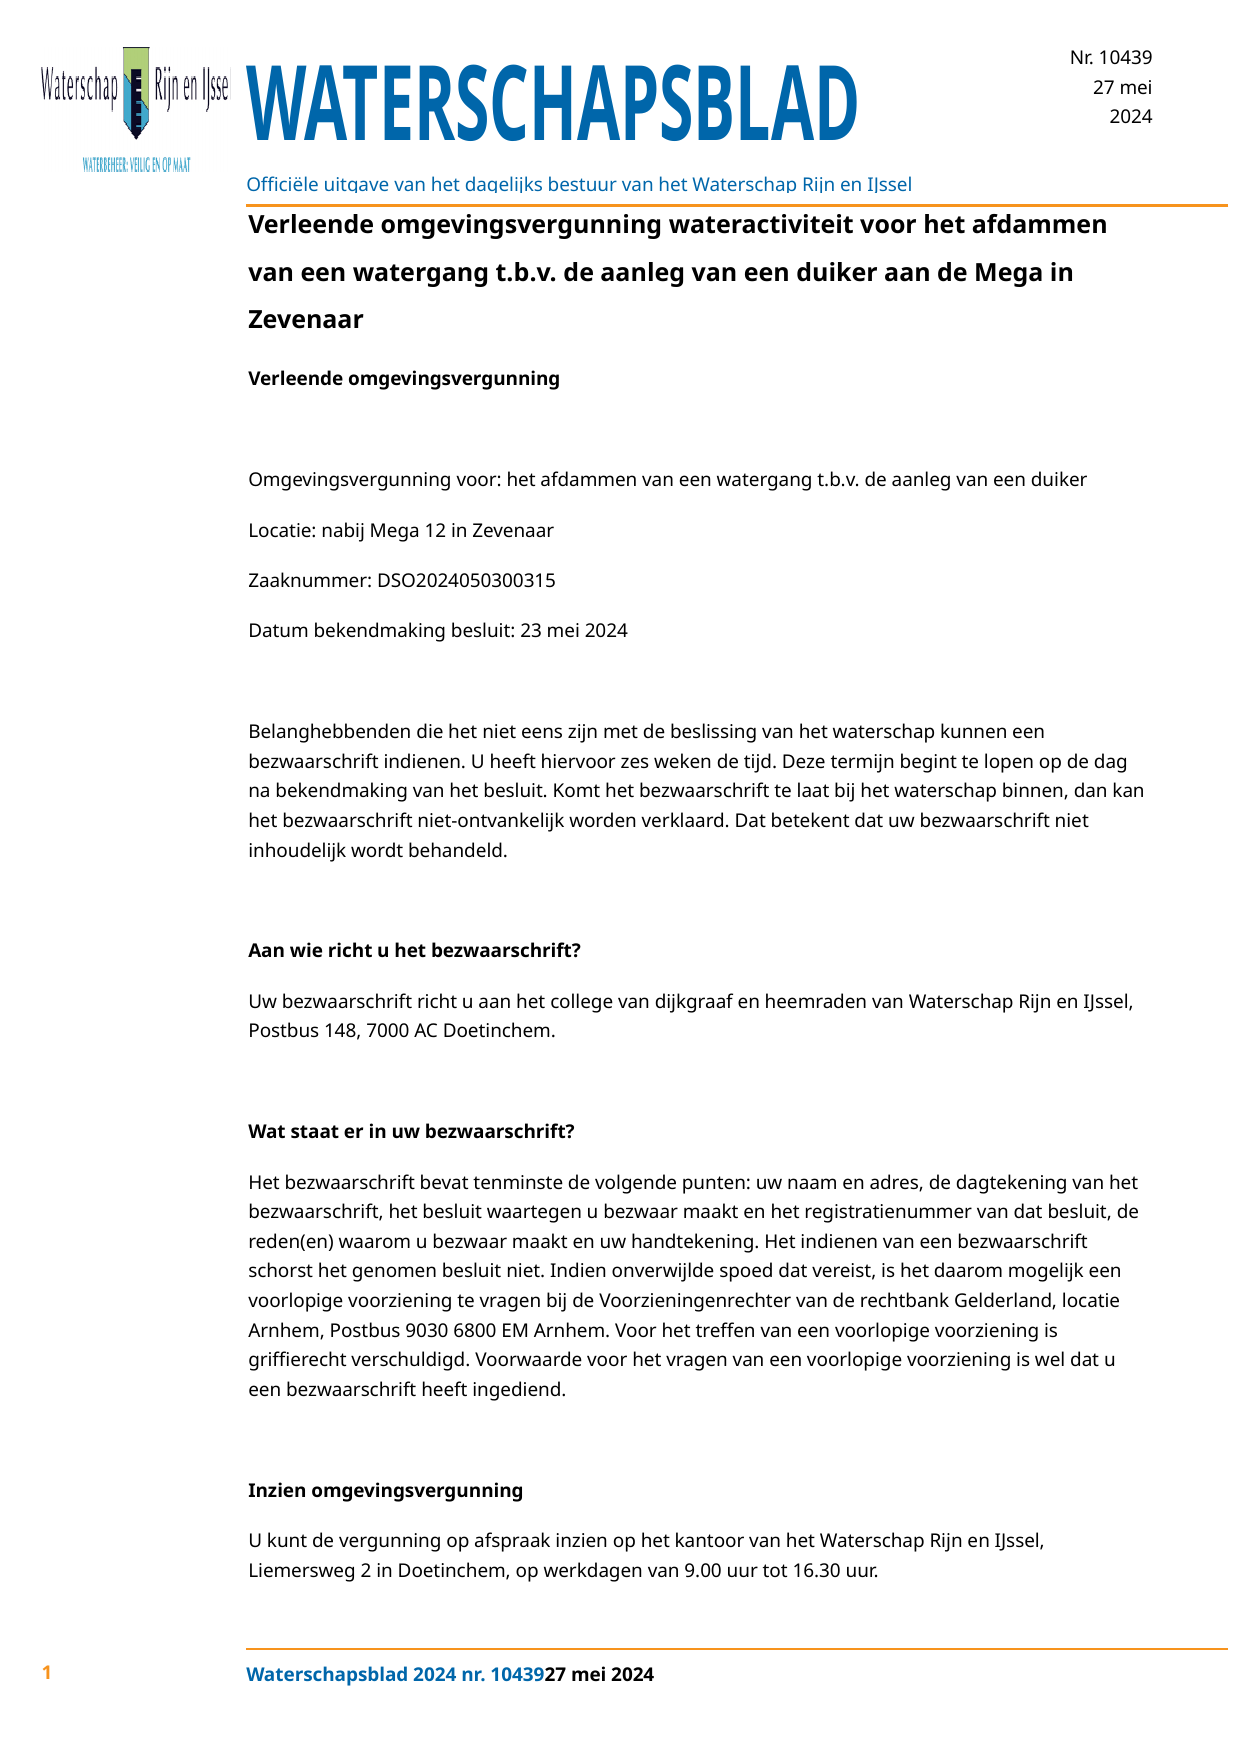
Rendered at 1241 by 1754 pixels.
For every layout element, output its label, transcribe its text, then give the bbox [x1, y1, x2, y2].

text Verleende omgevingsvergunning wateractiviteit voor het afdammen van een watergang t.b.v. de aanleg van een duiker aan de Mega in Zevenaar [248, 207, 1152, 336]
text U kunt de vergunning op afspraak inzien op het kantoor van het Waterschap Rijn en IJssel, Liemersweg 2 in Doetinchem, op werkdagen van 9.00 uur tot 16.30 uur. [248, 1527, 1152, 1582]
text Wat staat er in uw bezwaarschrift? [248, 1118, 1152, 1144]
text Inzien omgevingsvergunning [248, 1477, 1152, 1502]
text Uw bezwaarschrift richt u aan het college van dijkgraaf en heemraden van Waterschap Rijn en IJssel, Postbus 148, 7000 AC Doetinchem. [248, 988, 1152, 1043]
text Het bezwaarschrift bevat tenminste de volgende punten: uw naam en adres, de dagtekening van het bezwaarschrift, het besluit waartegen u bezwaar maakt en het registratienummer van dat besluit, de reden(en) waarom u bezwaar maakt en uw handtekening. Het indienen van een bezwaarschrift schorst het genomen besluit niet. Indien onverwijlde spoed dat vereist, is het daarom mogelijk een voorlopige voorziening te vragen bij de Voorzieningenrechter van de rechtbank Gelderland, locatie Arnhem, Postbus 9030 6800 EM Arnhem. Voor het treffen van een voorlopige voorziening is griffierecht verschuldigd. Voorwaarde voor het vragen van een voorlopige voorziening is wel dat u een bezwaarschrift heeft ingediend. [248, 1169, 1152, 1402]
text Zaaknummer: DSO2024050300315 [248, 567, 1152, 593]
text Locatie: nabij Mega 12 in Zevenaar [248, 517, 1152, 542]
text Verleende omgevingsvergunning [248, 366, 1152, 391]
text Belanghebbenden die het niet eens zijn met de beslissing van het waterschap kunnen een bezwaarschrift indienen. U heeft hiervoor zes weken de tijd. Deze termijn begint te lopen op de dag na bekendmaking van het besluit. Komt het bezwaarschrift te laat bij het waterschap binnen, dan kan het bezwaarschrift niet-ontvankelijk worden verklaard. Dat betekent dat uw bezwaarschrift niet inhoudelijk wordt behandeld. [248, 718, 1152, 862]
text Omgevingsvergunning voor: het afdammen van een watergang t.b.v. de aanleg van een duiker [248, 466, 1152, 492]
text Aan wie richt u het bezwaarschrift? [248, 938, 1152, 963]
picture [41, 47, 231, 172]
text Datum bekendmaking besluit: 23 mei 2024 [248, 618, 1152, 643]
